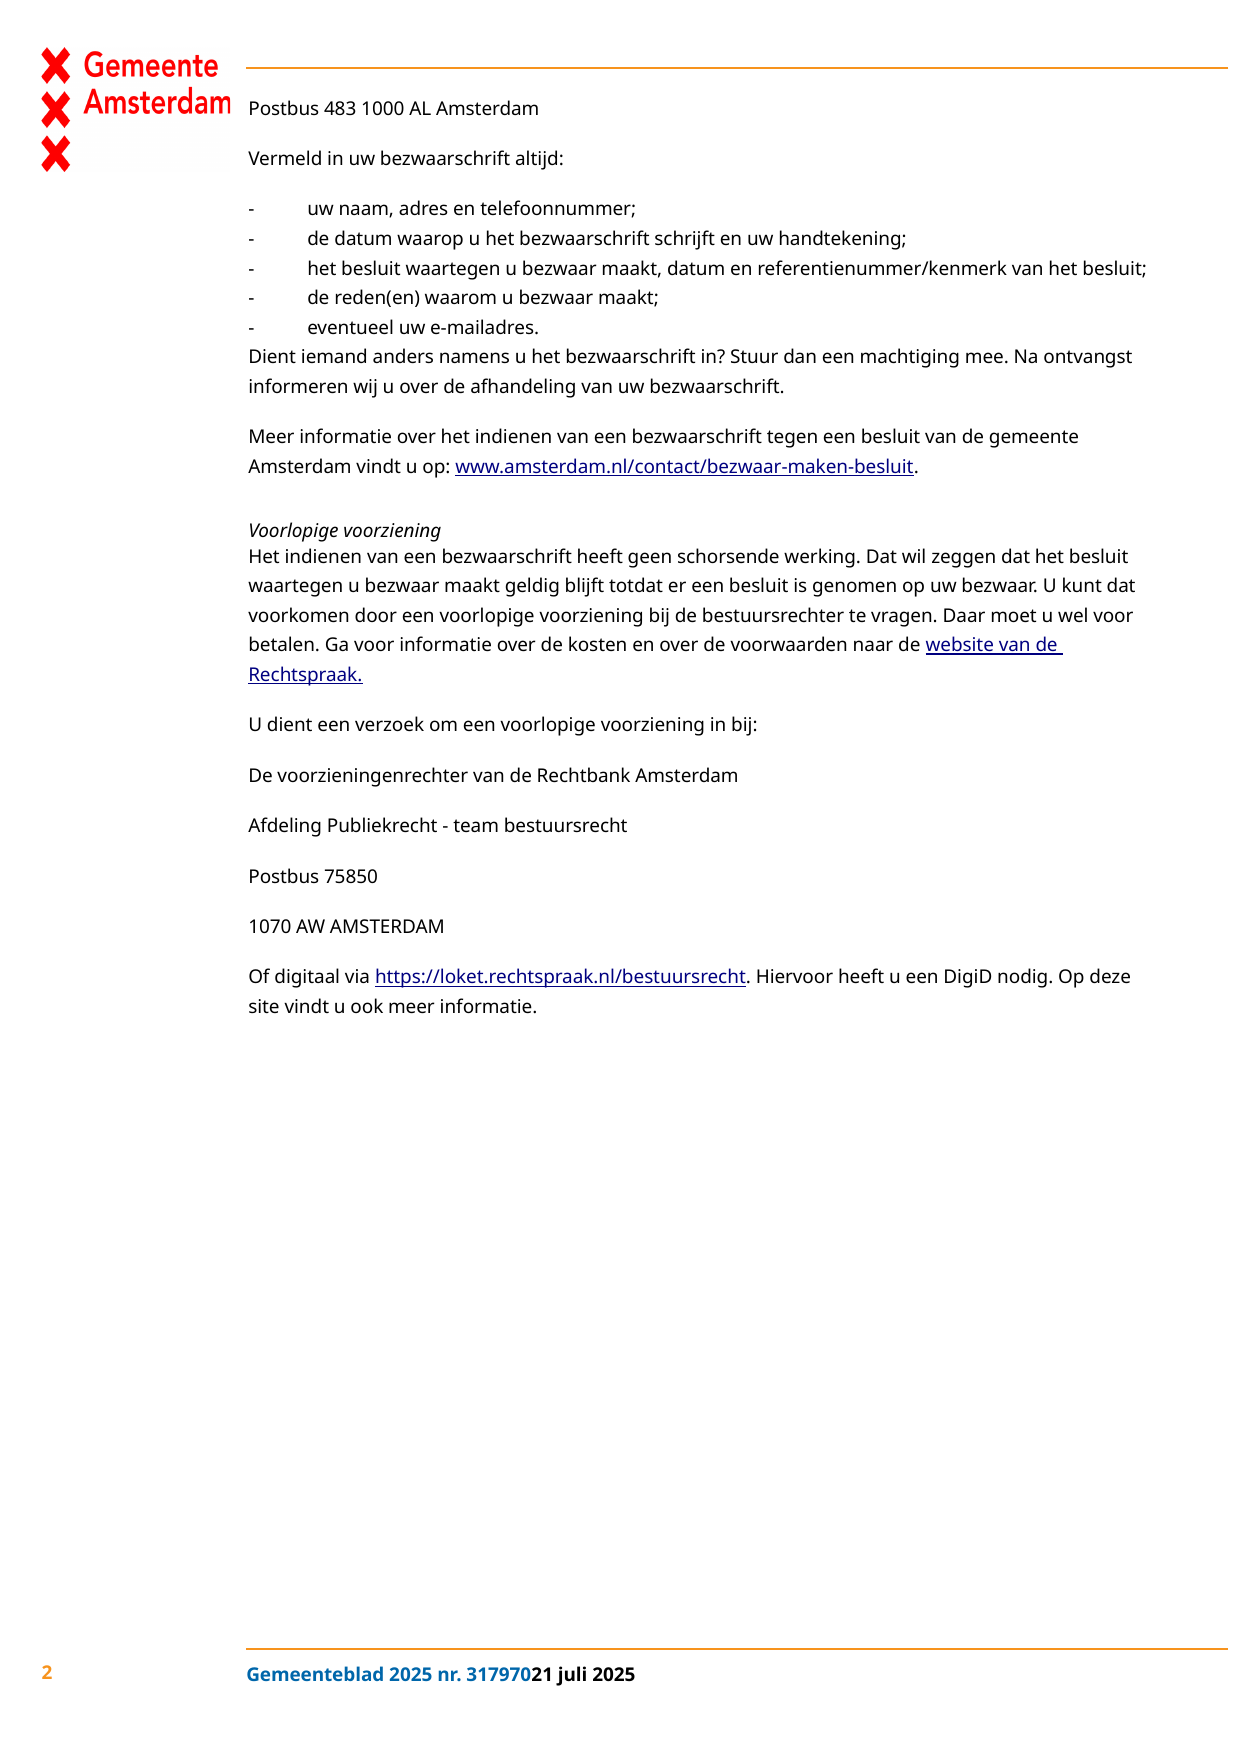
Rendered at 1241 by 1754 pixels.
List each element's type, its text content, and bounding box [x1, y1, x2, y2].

list eventueel uw e-mailadres. [248, 314, 1152, 340]
text De voorzieningenrechter van de Rechtbank Amsterdam [248, 762, 1152, 788]
list de reden(en) waarom u bezwaar maakt; [248, 284, 1152, 310]
text Het indienen van een bezwaarschrift heeft geen schorsende werking. Dat wil zeggen dat het besluit waartegen u bezwaar maakt geldig blijft totdat er een besluit is genomen op uw bezwaar. U kunt dat voorkomen door een voorlopige voorziening bij de bestuursrechter te vragen. Daar moet u wel voor betalen. Ga voor informatie over de kosten en over de voorwaarden naar de website van de Rechtspraak. [248, 543, 1152, 687]
list de datum waarop u het bezwaarschrift schrijft en uw handtekening; [248, 225, 1152, 251]
text Postbus 483 1000 AL Amsterdam [248, 95, 1152, 121]
text Dient iemand anders namens u het bezwaarschrift in? Stuur dan een machtiging mee. Na ontvangst informeren wij u over de afhandeling van uw bezwaarschrift. [248, 343, 1152, 399]
text Afdeling Publiekrecht - team bestuursrecht [248, 812, 1152, 838]
text Voorlopige voorziening [248, 517, 1152, 543]
text U dient een verzoek om een voorlopige voorziening in bij: [248, 712, 1152, 737]
text Vermeld in uw bezwaarschrift altijd: [248, 145, 1152, 171]
text Meer informatie over het indienen van een bezwaarschrift tegen een besluit van de gemeente Amsterdam vindt u op: www.amsterdam.nl/contact/bezwaar-maken-besluit. [248, 423, 1152, 479]
picture [41, 47, 231, 172]
list het besluit waartegen u bezwaar maakt, datum en referentienummer/kenmerk van het besluit; [248, 255, 1152, 281]
text Of digitaal via https://loket.rechtspraak.nl/bestuursrecht. Hiervoor heeft u een DigiD nodig. Op deze site vindt u ook meer informatie. [248, 964, 1152, 1019]
list uw naam, adres en telefoonnummer; [248, 196, 1152, 221]
text Postbus 75850 [248, 863, 1152, 888]
text 1070 AW AMSTERDAM [248, 913, 1152, 939]
